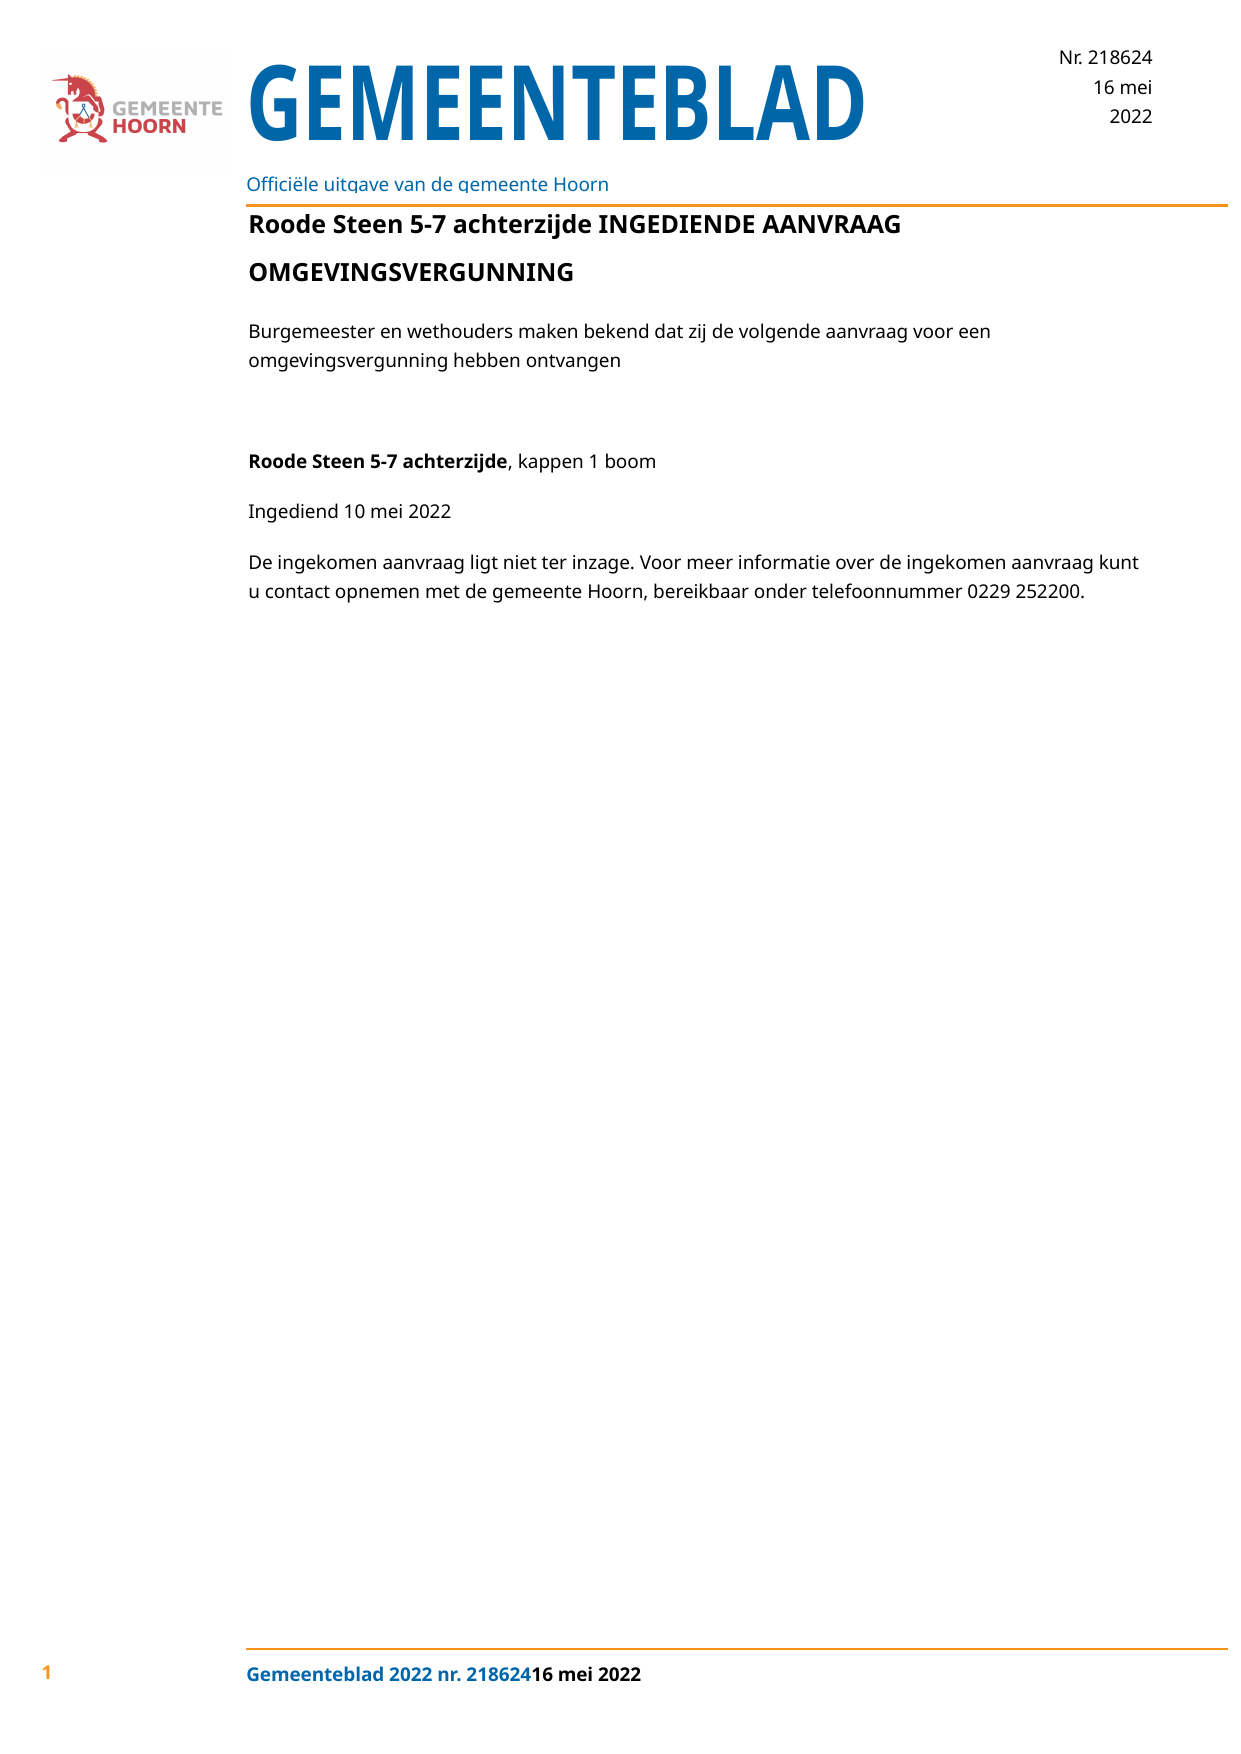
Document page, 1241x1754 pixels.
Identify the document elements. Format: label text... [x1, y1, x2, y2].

text Roode Steen 5-7 achterzijde, kappen 1 boom [248, 448, 1152, 474]
text Burgemeester en wethouders maken bekend dat zij de volgende aanvraag voor een omgevingsvergunning hebben ontvangen [248, 318, 1152, 373]
text Ingediend 10 mei 2022 [248, 499, 1152, 524]
picture [41, 47, 231, 172]
text De ingekomen aanvraag ligt niet ter inzage. Voor meer informatie over de ingekomen aanvraag kunt u contact opnemen met de gemeente Hoorn, bereikbaar onder telefoonnummer 0229 252200. [248, 549, 1152, 604]
text Roode Steen 5-7 achterzijde INGEDIENDE AANVRAAG OMGEVINGSVERGUNNING [248, 207, 1152, 288]
